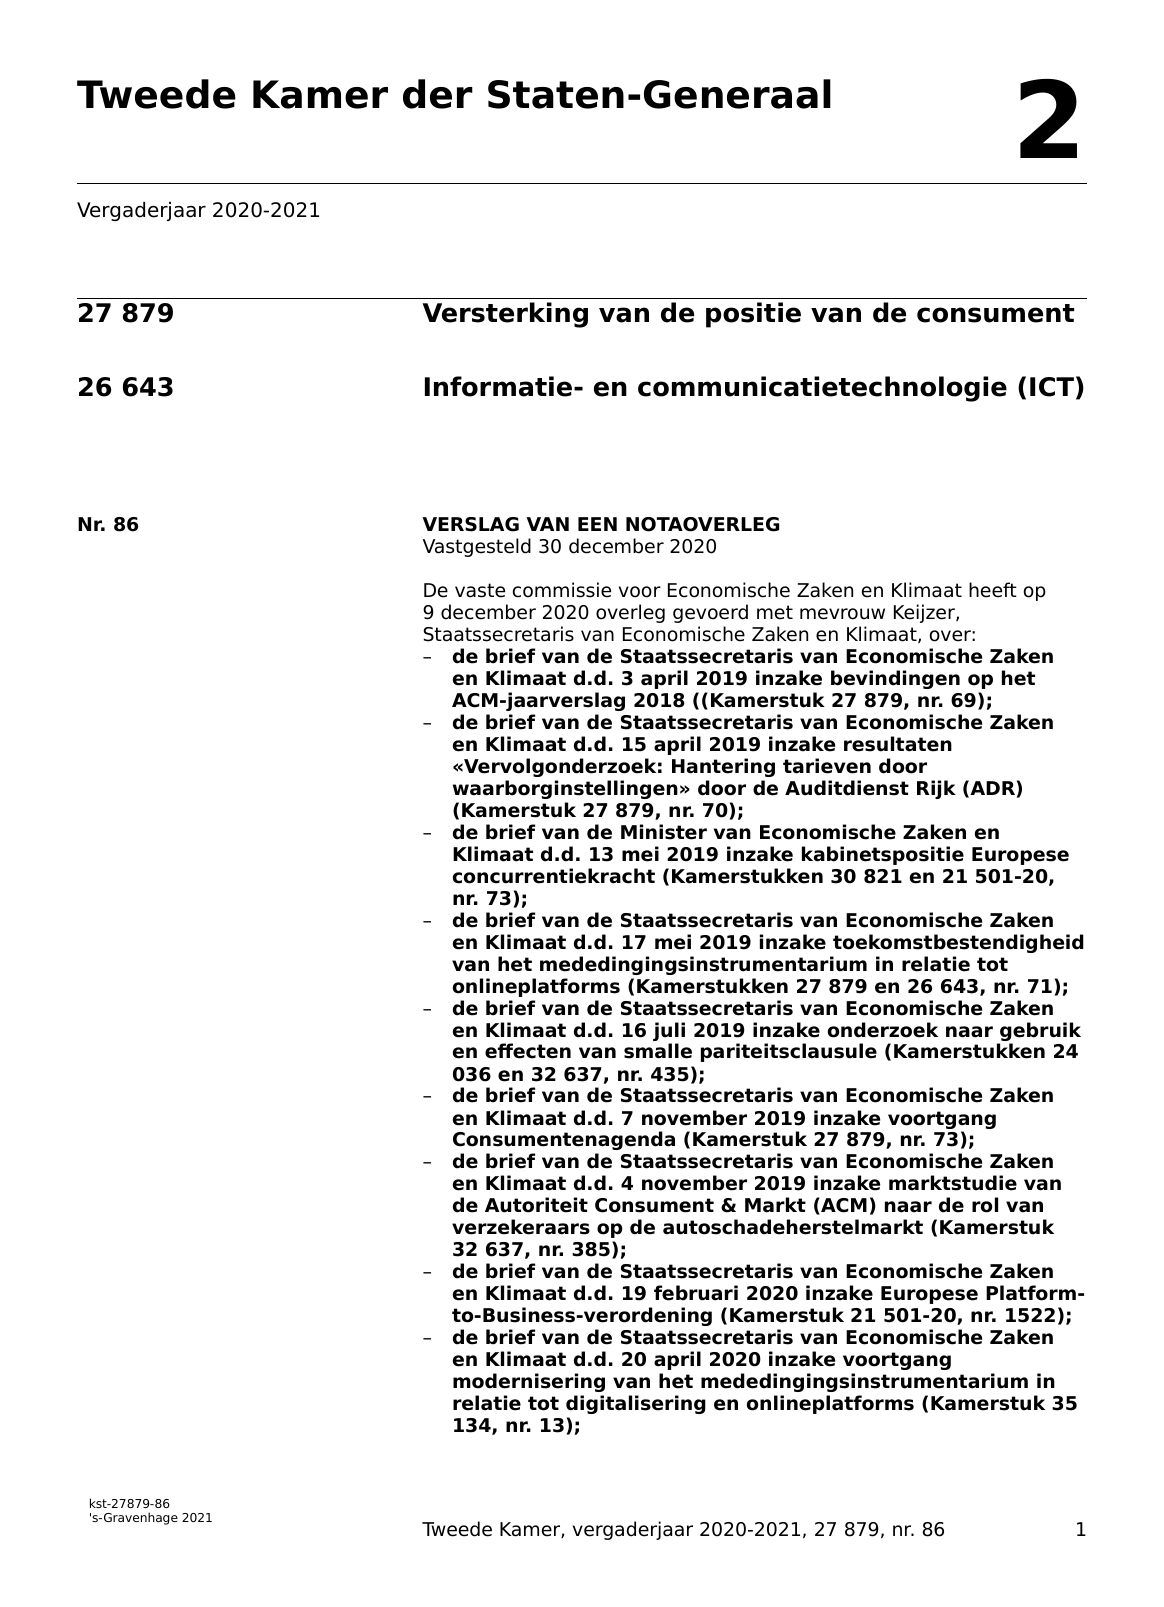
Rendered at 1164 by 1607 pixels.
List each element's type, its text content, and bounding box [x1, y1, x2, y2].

text – de brief van de Minister van Economische Zaken en Klimaat d.d. 13 mei 2019 inzake kabinetspositie Europese concurrentiekracht (Kamerstukken 30 821 en 21 501-20, nr. 73); [422, 822, 1087, 909]
subtitle 27 879 Versterking van de positie van de consument [77, 299, 1087, 329]
subtitle 26 643 Informatie- en communicatietechnologie (ICT) [77, 373, 1087, 403]
text Vastgesteld 30 december 2020 [422, 536, 1087, 558]
text De vaste commissie voor Economische Zaken en Klimaat heeft op 9 december 2020 overleg gevoerd met mevrouw Keijzer, Staatssecretaris van Economische Zaken en Klimaat, over: [422, 580, 1087, 646]
text 's-Gravenhage 2021 [88, 1511, 323, 1525]
text – de brief van de Staatssecretaris van Economische Zaken en Klimaat d.d. 15 april 2019 inzake resultaten «Vervolgonderzoek: Hantering tarieven door waarborginstellingen» door de Auditdienst Rijk (ADR) (Kamerstuk 27 879, nr. 70); [422, 712, 1087, 822]
text – de brief van de Staatssecretaris van Economische Zaken en Klimaat d.d. 20 april 2020 inzake voortgang modernisering van het mededingingsinstrumentarium in relatie tot digitalisering en onlineplatforms (Kamerstuk 35 134, nr. 13); [422, 1327, 1087, 1437]
table_header Tweede Kamer der Staten-Generaal [77, 59, 886, 183]
text – de brief van de Staatssecretaris van Economische Zaken en Klimaat d.d. 16 juli 2019 inzake onderzoek naar gebruik en effecten van smalle pariteitsclausule (Kamerstukken 24 036 en 32 637, nr. 435); [422, 997, 1087, 1085]
text – de brief van de Staatssecretaris van Economische Zaken en Klimaat d.d. 19 februari 2020 inzake Europese Platform-to-Business-verordening (Kamerstuk 21 501-20, nr. 1522); [422, 1261, 1087, 1327]
text – de brief van de Staatssecretaris van Economische Zaken en Klimaat d.d. 4 november 2019 inzake marktstudie van de Autoriteit Consument & Markt (ACM) naar de rol van verzekeraars op de autoschadeherstelmarkt (Kamerstuk 32 637, nr. 385); [422, 1151, 1087, 1261]
text – de brief van de Staatssecretaris van Economische Zaken en Klimaat d.d. 7 november 2019 inzake voortgang Consumentenagenda (Kamerstuk 27 879, nr. 73); [422, 1085, 1087, 1151]
text – de brief van de Staatssecretaris van Economische Zaken en Klimaat d.d. 17 mei 2019 inzake toekomstbestendigheid van het mededingingsinstrumentarium in relatie tot onlineplatforms (Kamerstukken 27 879 en 26 643, nr. 71); [422, 909, 1087, 997]
table_header 2 [886, 59, 1087, 183]
table_cell Vergaderjaar 2020-2021 [77, 184, 1087, 298]
text – de brief van de Staatssecretaris van Economische Zaken en Klimaat d.d. 3 april 2019 inzake bevindingen op het ACM-jaarverslag 2018 ((Kamerstuk 27 879, nr. 69); [422, 646, 1087, 712]
text kst-27879-86 [88, 1497, 323, 1511]
subtitle Nr. 86 VERSLAG VAN EEN NOTAOVERLEG [77, 514, 1087, 536]
